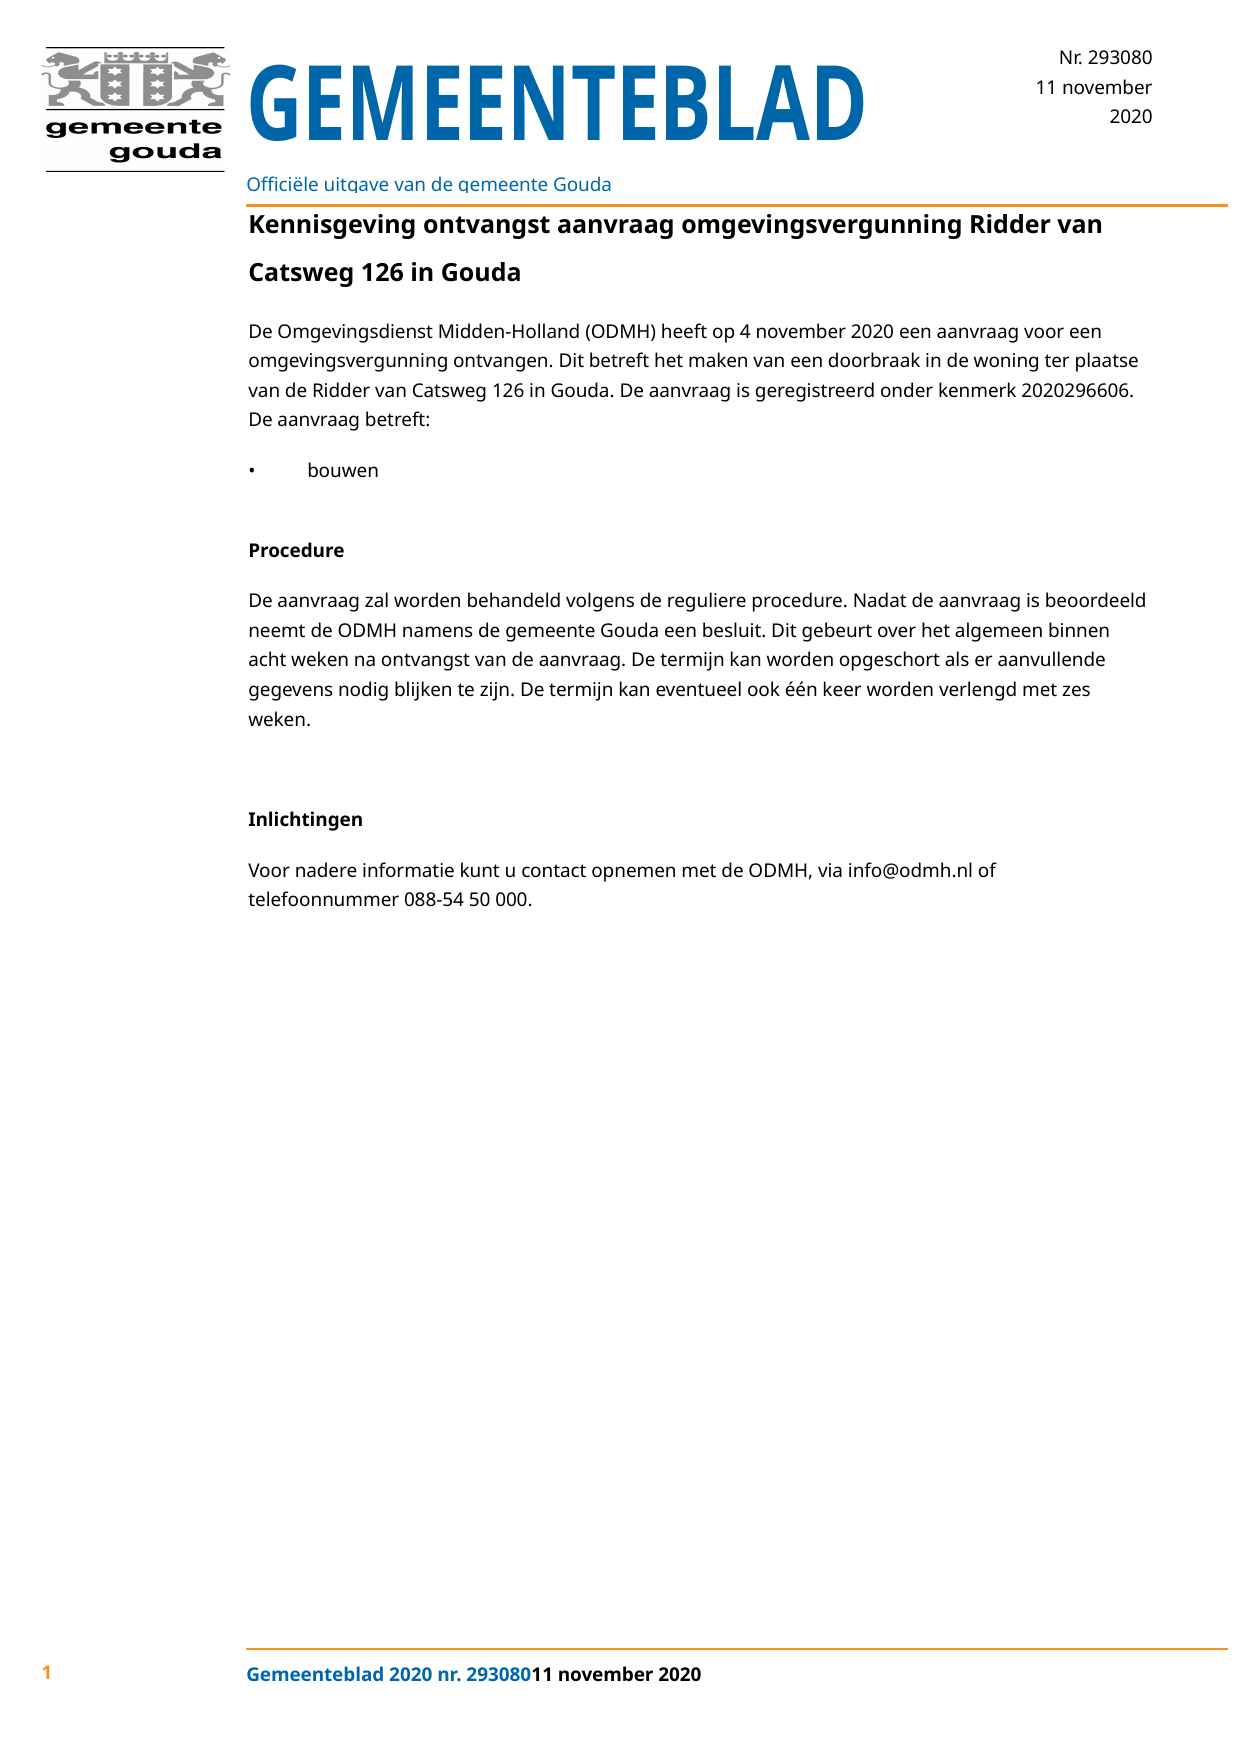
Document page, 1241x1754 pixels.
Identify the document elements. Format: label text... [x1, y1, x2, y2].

text De aanvraag zal worden behandeld volgens de reguliere procedure. Nadat de aanvraag is beoordeeld neemt de ODMH namens de gemeente Gouda een besluit. Dit gebeurt over het algemeen binnen acht weken na ontvangst van de aanvraag. De termijn kan worden opgeschort als er aanvullende gegevens nodig blijken te zijn. De termijn kan eventueel ook één keer worden verlengd met zes weken. [248, 587, 1152, 732]
text Kennisgeving ontvangst aanvraag omgevingsvergunning Ridder van Catsweg 126 in Gouda [248, 207, 1152, 288]
picture [41, 47, 231, 172]
text Voor nadere informatie kunt u contact opnemen met de ODMH, via info@odmh.nl of telefoonnummer 088-54 50 000. [248, 857, 1152, 912]
text Procedure [248, 537, 1152, 563]
text De Omgevingsdienst Midden-Holland (ODMH) heeft op 4 november 2020 een aanvraag voor een omgevingsvergunning ontvangen. Dit betreft het maken van een doorbraak in de woning ter plaatse van de Ridder van Catsweg 126 in Gouda. De aanvraag is geregistreerd onder kenmerk 2020296606. De aanvraag betreft: [248, 318, 1152, 432]
list bouwen [248, 457, 1152, 483]
text Inlichtingen [248, 807, 1152, 832]
